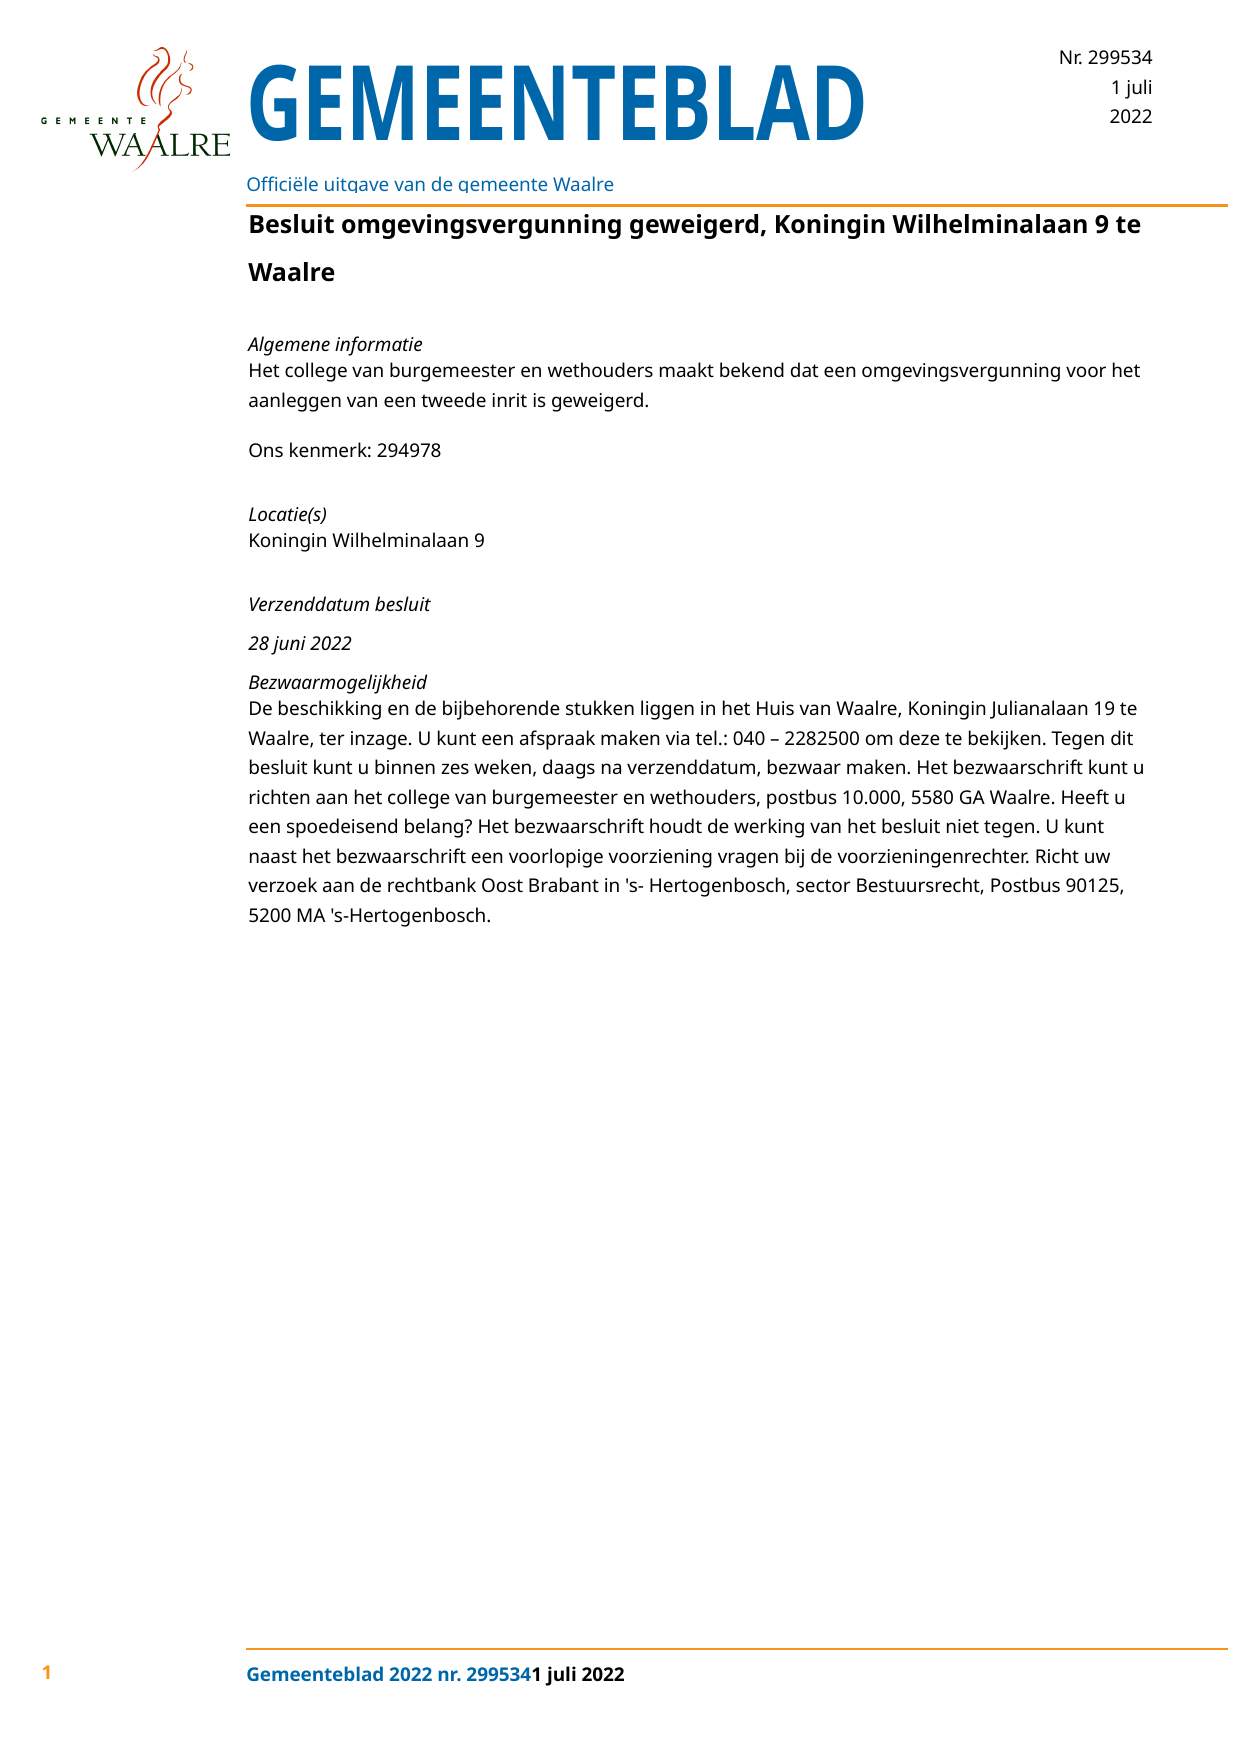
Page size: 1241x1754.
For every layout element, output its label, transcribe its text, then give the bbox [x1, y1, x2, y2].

text Besluit omgevingsvergunning geweigerd, Koningin Wilhelminalaan 9 te Waalre [248, 207, 1152, 288]
text 28 juni 2022 [248, 630, 1152, 656]
text Het college van burgemeester en wethouders maakt bekend dat een omgevingsvergunning voor het aanleggen van een tweede inrit is geweigerd. [248, 357, 1152, 412]
text Verzenddatum besluit [248, 591, 1152, 617]
picture [41, 47, 231, 172]
text Ons kenmerk: 294978 [248, 437, 1152, 463]
text Koningin Wilhelminalaan 9 [248, 527, 1152, 553]
text Bezwaarmogelijkheid [248, 669, 1152, 695]
text Locatie(s) [248, 501, 1152, 527]
text Algemene informatie [248, 331, 1152, 357]
text De beschikking en de bijbehorende stukken liggen in het Huis van Waalre, Koningin Julianalaan 19 te Waalre, ter inzage. U kunt een afspraak maken via tel.: 040 – 2282500 om deze te bekijken. Tegen dit besluit kunt u binnen zes weken, daags na verzenddatum, bezwaar maken. Het bezwaarschrift kunt u richten aan het college van burgemeester en wethouders, postbus 10.000, 5580 GA Waalre. Heeft u een spoedeisend belang? Het bezwaarschrift houdt de werking van het besluit niet tegen. U kunt naast het bezwaarschrift een voorlopige voorziening vragen bij de voorzieningenrechter. Richt uw verzoek aan de rechtbank Oost Brabant in 's- Hertogenbosch, sector Bestuursrecht, Postbus 90125, 5200 MA 's-Hertogenbosch. [248, 695, 1152, 928]
